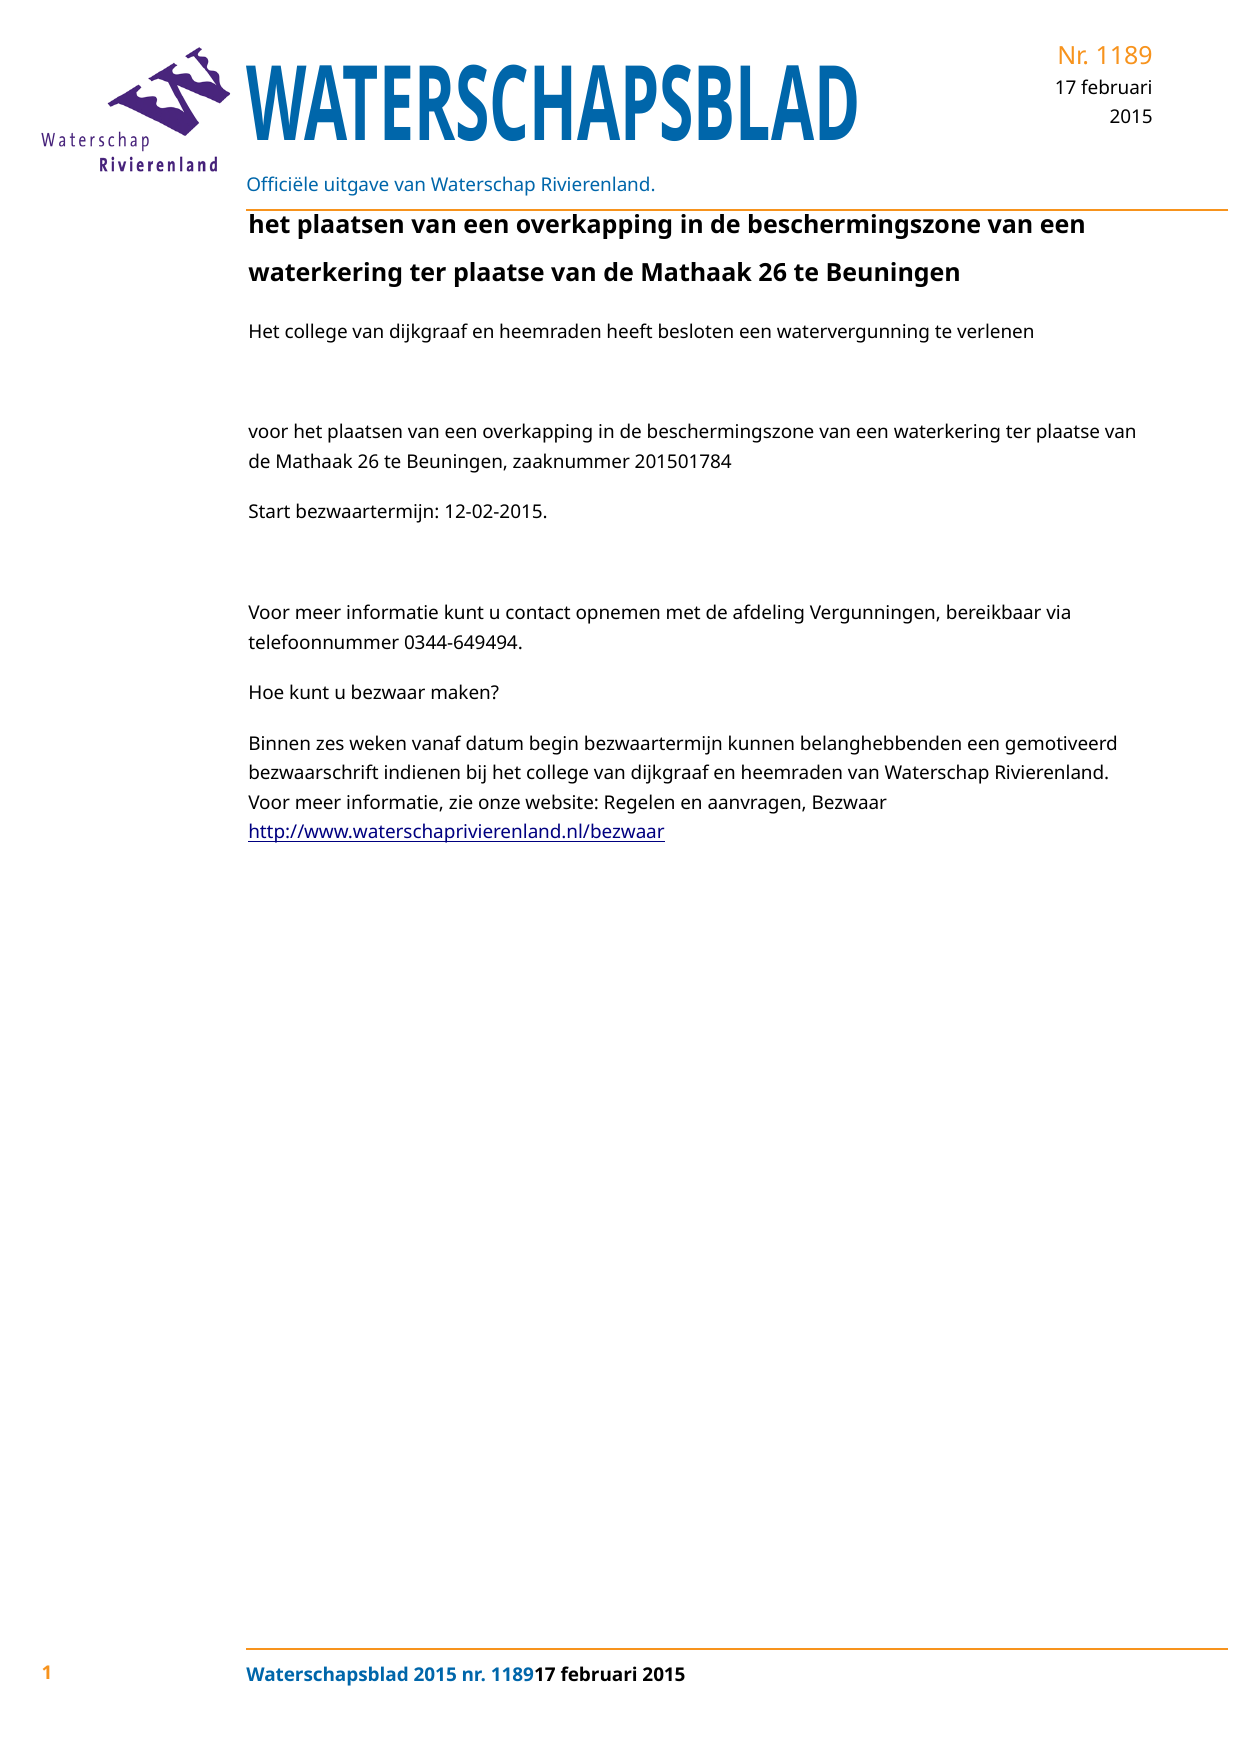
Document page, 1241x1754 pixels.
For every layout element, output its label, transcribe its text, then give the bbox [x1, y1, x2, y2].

text Binnen zes weken vanaf datum begin bezwaartermijn kunnen belanghebbenden een gemotiveerd bezwaarschrift indienen bij het college van dijkgraaf en heemraden van Waterschap Rivierenland. Voor meer informatie, zie onze website: Regelen en aanvragen, Bezwaar http://www.waterschaprivierenland.nl/bezwaar [248, 730, 1152, 844]
text voor het plaatsen van een overkapping in de beschermingszone van een waterkering ter plaatse van de Mathaak 26 te Beuningen, zaaknummer 201501784 [248, 419, 1152, 474]
picture [41, 47, 231, 172]
text Hoe kunt u bezwaar maken? [248, 679, 1152, 705]
text Het college van dijkgraaf en heemraden heeft besloten een watervergunning te verlenen [248, 318, 1152, 344]
text Voor meer informatie kunt u contact opnemen met de afdeling Vergunningen, bereikbaar via telefoonnummer 0344-649494. [248, 599, 1152, 655]
text het plaatsen van een overkapping in de beschermingszone van een waterkering ter plaatse van de Mathaak 26 te Beuningen [248, 211, 1152, 288]
text Start bezwaartermijn: 12-02-2015. [248, 499, 1152, 524]
